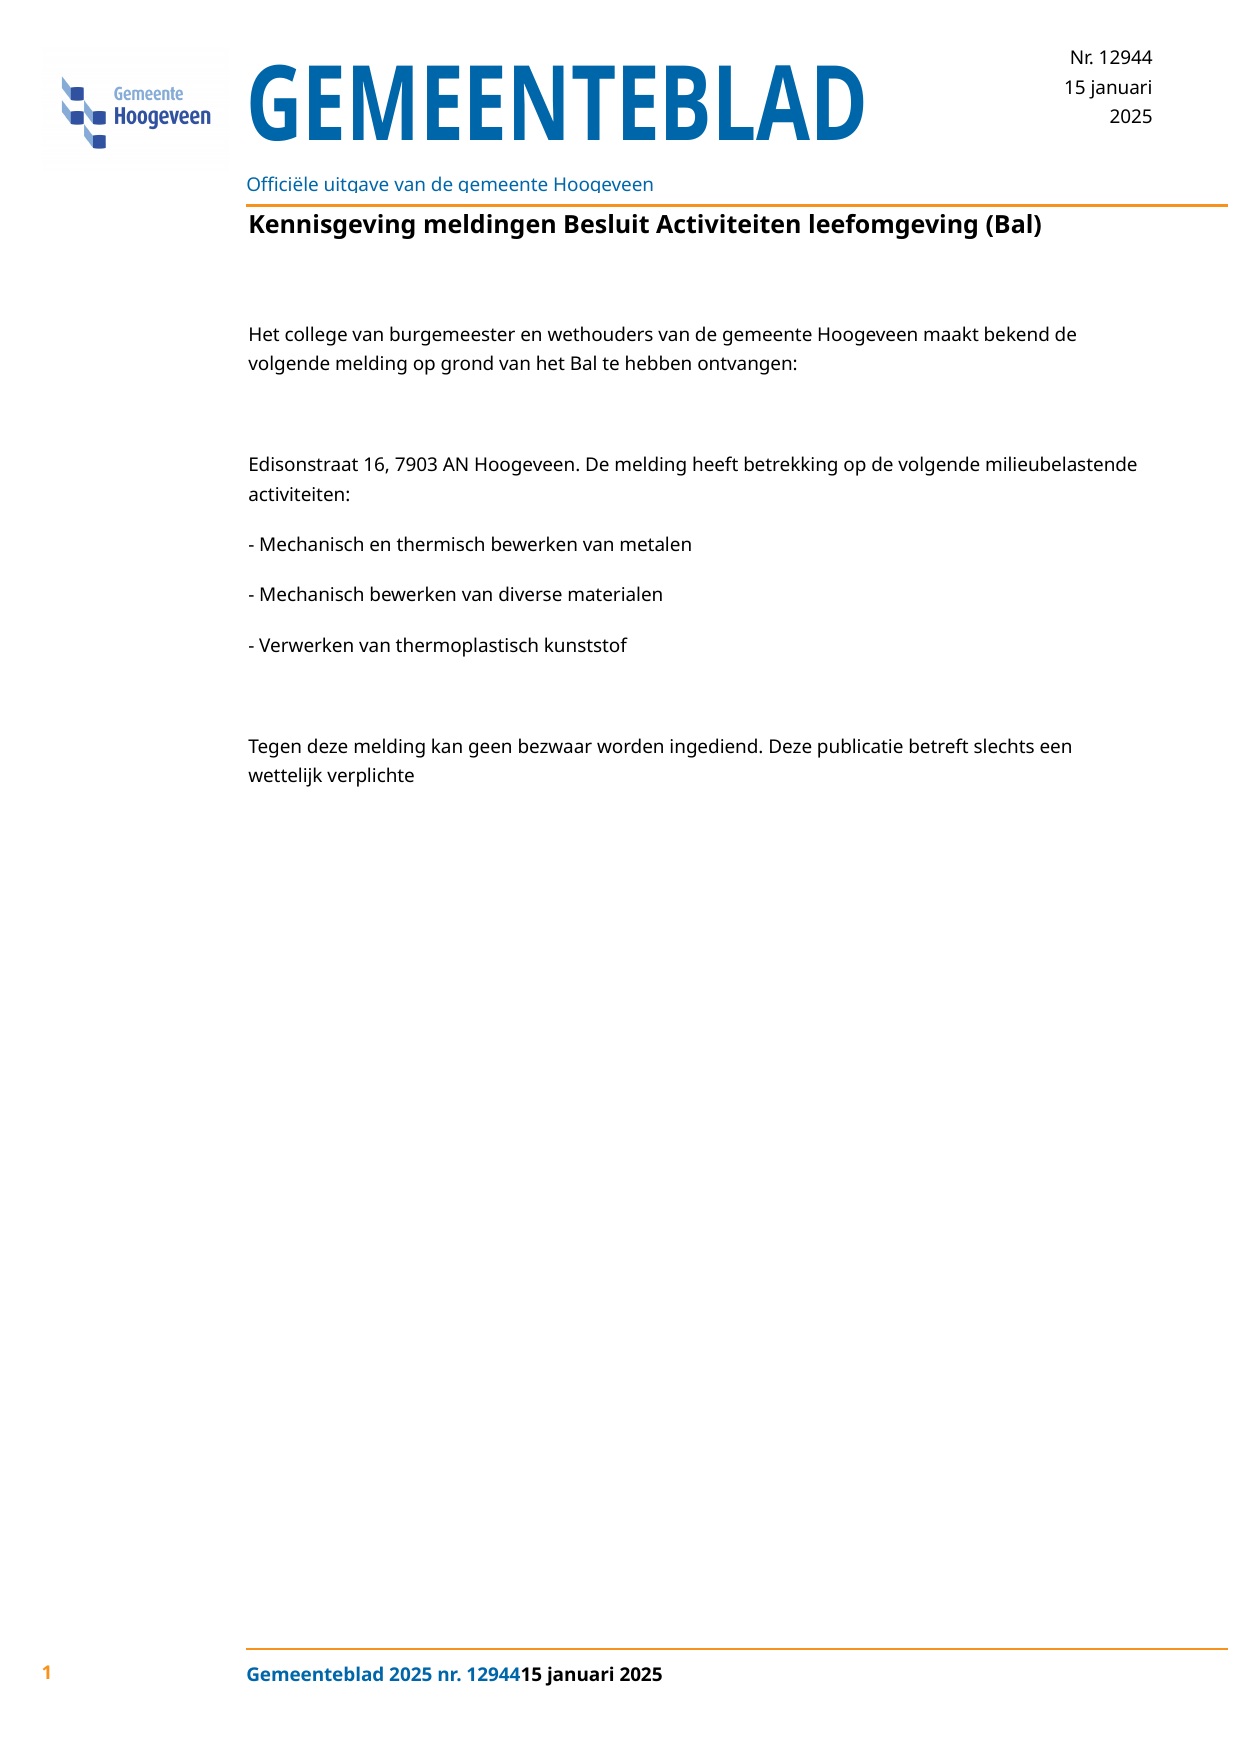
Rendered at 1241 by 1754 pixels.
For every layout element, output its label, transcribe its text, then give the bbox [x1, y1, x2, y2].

picture [41, 47, 231, 172]
text - Mechanisch en thermisch bewerken van metalen [248, 531, 1152, 557]
text - Mechanisch bewerken van diverse materialen [248, 582, 1152, 607]
text - Verwerken van thermoplastisch kunststof [248, 632, 1152, 658]
text Kennisgeving meldingen Besluit Activiteiten leefomgeving (Bal) [248, 207, 1152, 241]
text Tegen deze melding kan geen bezwaar worden ingediend. Deze publicatie betreft slechts een wettelijk verplichte [248, 733, 1152, 788]
text Het college van burgemeester en wethouders van de gemeente Hoogeveen maakt bekend de volgende melding op grond van het Bal te hebben ontvangen: [248, 321, 1152, 376]
text Edisonstraat 16, 7903 AN Hoogeveen. De melding heeft betrekking op de volgende milieubelastende activiteiten: [248, 451, 1152, 506]
